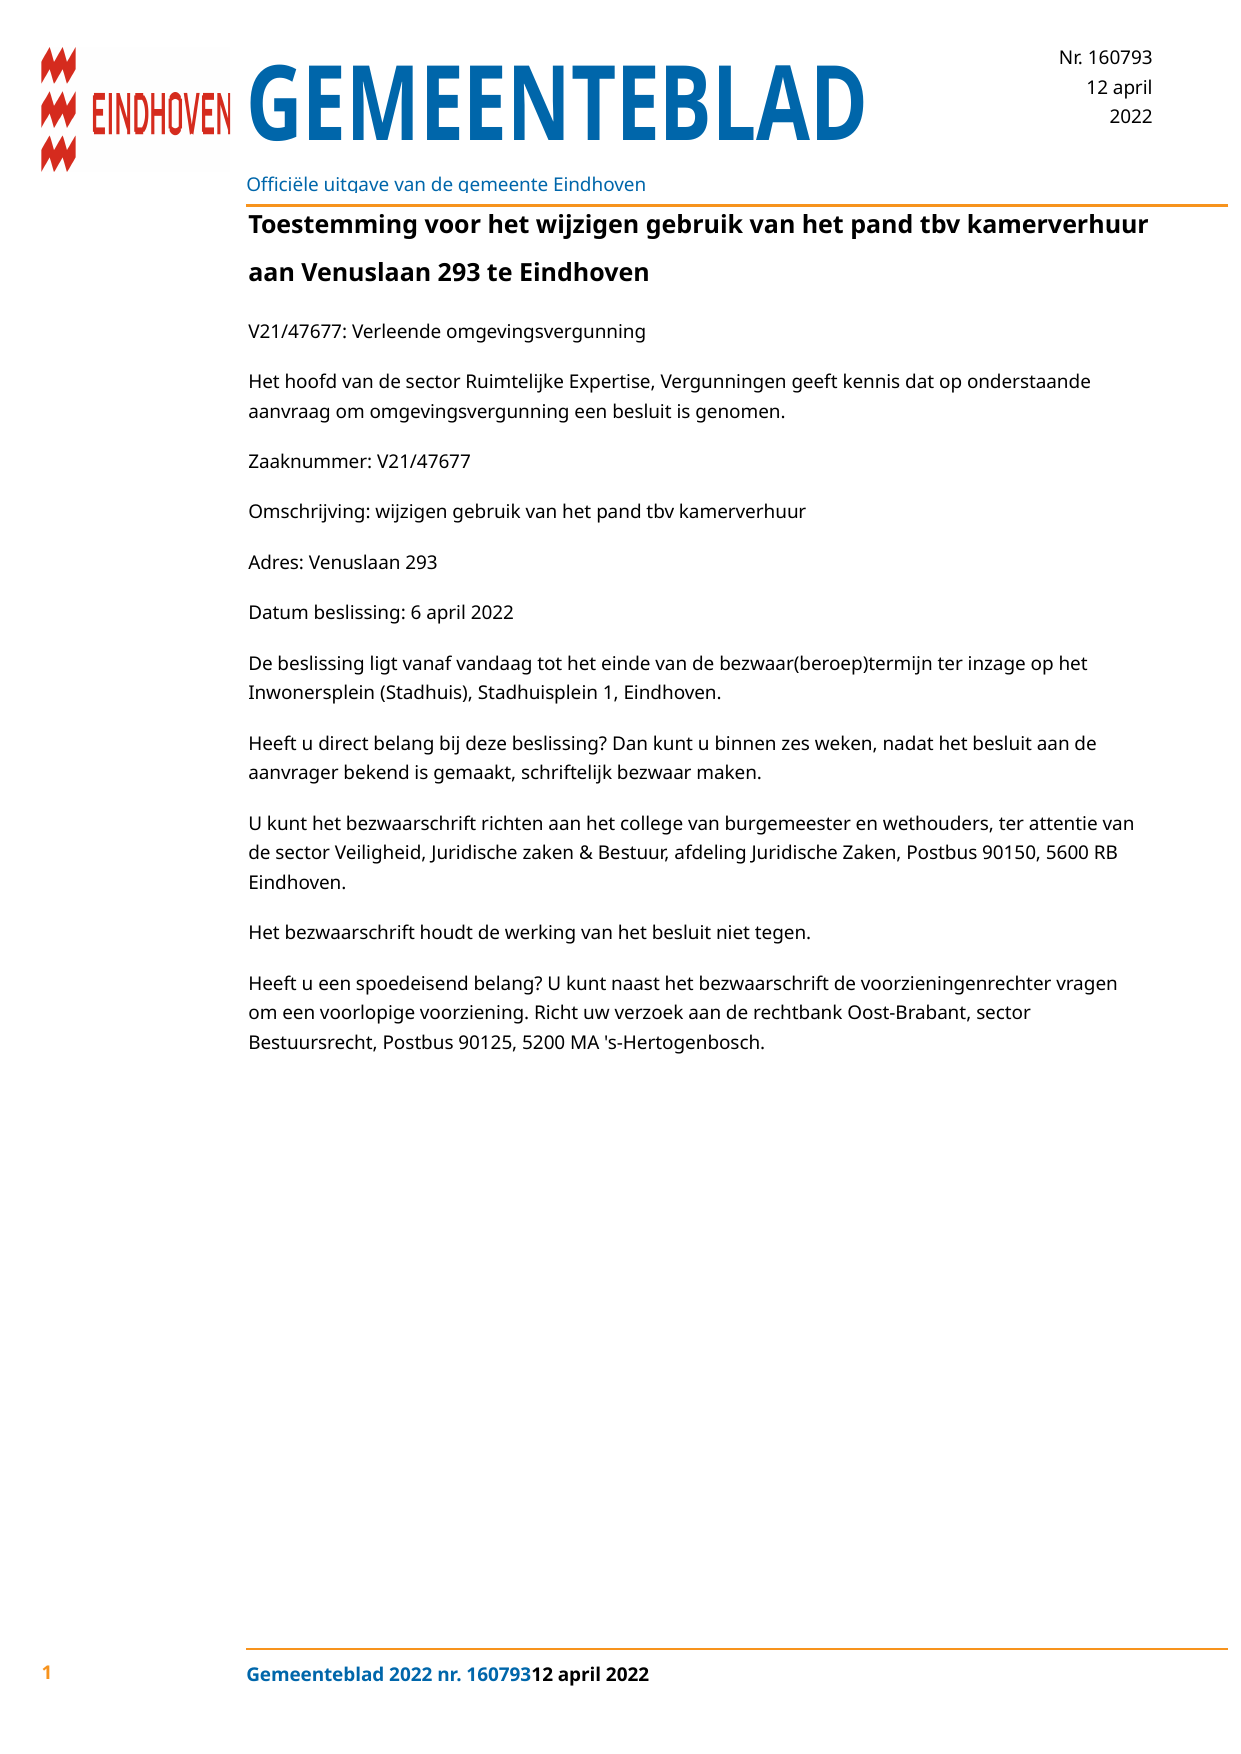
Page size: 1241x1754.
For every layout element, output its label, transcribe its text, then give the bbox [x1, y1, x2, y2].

text V21/47677: Verleende omgevingsvergunning [248, 318, 1152, 344]
text U kunt het bezwaarschrift richten aan het college van burgemeester en wethouders, ter attentie van de sector Veiligheid, Juridische zaken & Bestuur, afdeling Juridische Zaken, Postbus 90150, 5600 RB Eindhoven. [248, 810, 1152, 895]
text Toestemming voor het wijzigen gebruik van het pand tbv kamerverhuur aan Venuslaan 293 te Eindhoven [248, 207, 1152, 288]
text Omschrijving: wijzigen gebruik van het pand tbv kamerverhuur [248, 499, 1152, 524]
text Heeft u een spoedeisend belang? U kunt naast het bezwaarschrift de voorzieningenrechter vragen om een voorlopige voorziening. Richt uw verzoek aan de rechtbank Oost-Brabant, sector Bestuursrecht, Postbus 90125, 5200 MA 's-Hertogenbosch. [248, 970, 1152, 1055]
text Heeft u direct belang bij deze beslissing? Dan kunt u binnen zes weken, nadat het besluit aan de aanvrager bekend is gemaakt, schriftelijk bezwaar maken. [248, 730, 1152, 785]
text Het hoofd van de sector Ruimtelijke Expertise, Vergunningen geeft kennis dat op onderstaande aanvraag om omgevingsvergunning een besluit is genomen. [248, 368, 1152, 424]
text Datum beslissing: 6 april 2022 [248, 599, 1152, 625]
text De beslissing ligt vanaf vandaag tot het einde van de bezwaar(beroep)termijn ter inzage op het Inwonersplein (Stadhuis), Stadhuisplein 1, Eindhoven. [248, 650, 1152, 705]
text Het bezwaarschrift houdt de werking van het besluit niet tegen. [248, 919, 1152, 945]
text Zaaknummer: V21/47677 [248, 448, 1152, 474]
text Adres: Venuslaan 293 [248, 549, 1152, 575]
picture [41, 47, 231, 172]
